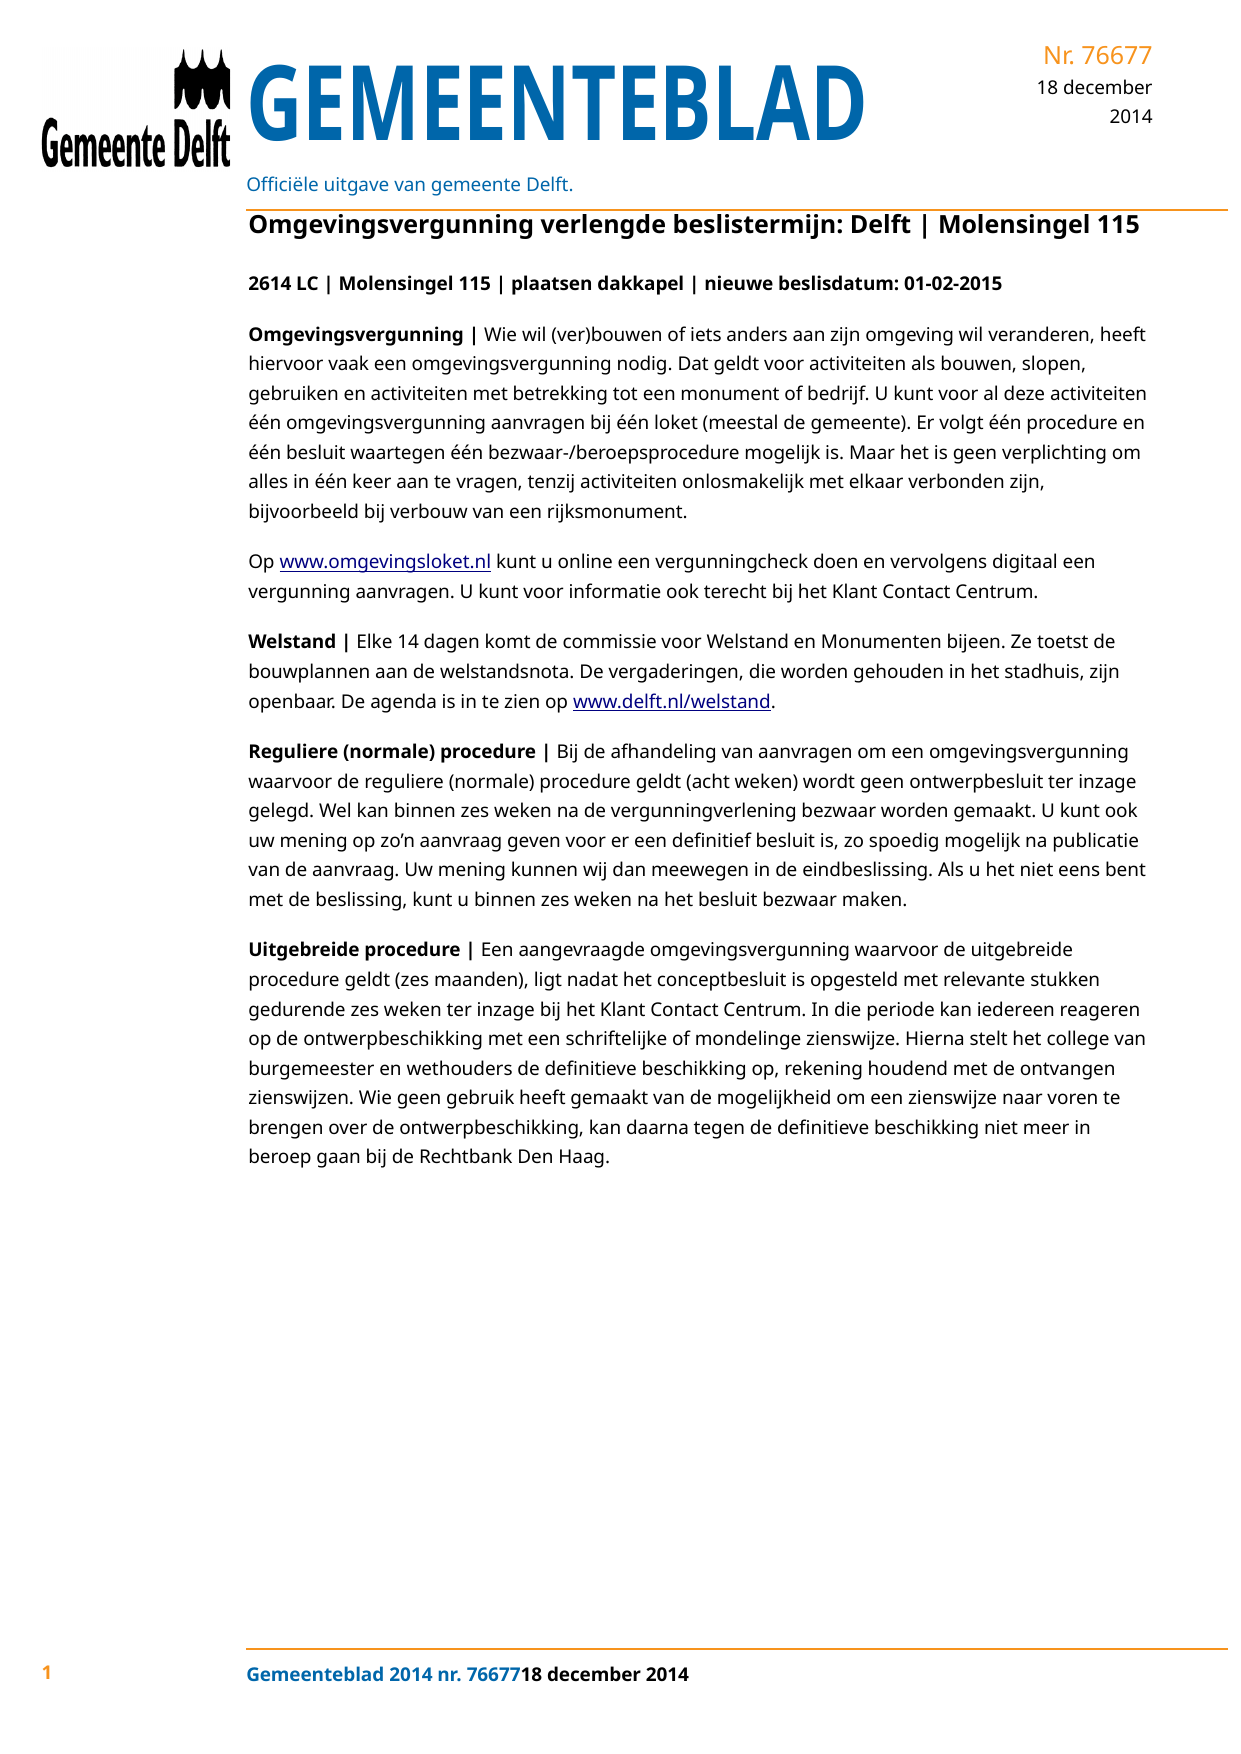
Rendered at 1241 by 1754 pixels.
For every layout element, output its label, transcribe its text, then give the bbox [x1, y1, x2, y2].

text Op www.omgevingsloket.nl kunt u online een vergunningcheck doen en vervolgens digitaal een vergunning aanvragen. U kunt voor informatie ook terecht bij het Klant Contact Centrum. [248, 549, 1152, 604]
text Reguliere (normale) procedure | Bij de afhandeling van aanvragen om een omgevingsvergunning waarvoor de reguliere (normale) procedure geldt (acht weken) wordt geen ontwerpbesluit ter inzage gelegd. Wel kan binnen zes weken na de vergunningverlening bezwaar worden gemaakt. U kunt ook uw mening op zo’n aanvraag geven voor er een definitief besluit is, zo spoedig mogelijk na publicatie van de aanvraag. Uw mening kunnen wij dan meewegen in de eindbeslissing. Als u het niet eens bent met de beslissing, kunt u binnen zes weken na het besluit bezwaar maken. [248, 738, 1152, 912]
picture [41, 47, 231, 172]
text Welstand | Elke 14 dagen komt de commissie voor Welstand en Monumenten bijeen. Ze toetst de bouwplannen aan de welstandsnota. De vergaderingen, die worden gehouden in het stadhuis, zijn openbaar. De agenda is in te zien op www.delft.nl/welstand. [248, 629, 1152, 713]
text Omgevingsvergunning verlengde beslistermijn: Delft | Molensingel 115 [248, 211, 1152, 241]
text Omgevingsvergunning | Wie wil (ver)bouwen of iets anders aan zijn omgeving wil veranderen, heeft hiervoor vaak een omgevingsvergunning nodig. Dat geldt voor activiteiten als bouwen, slopen, gebruiken en activiteiten met betrekking tot een monument of bedrijf. U kunt voor al deze activiteiten één omgevingsvergunning aanvragen bij één loket (meestal de gemeente). Er volgt één procedure en één besluit waartegen één bezwaar-/beroepsprocedure mogelijk is. Maar het is geen verplichting om alles in één keer aan te vragen, tenzij activiteiten onlosmakelijk met elkaar verbonden zijn, bijvoorbeeld bij verbouw van een rijksmonument. [248, 321, 1152, 524]
text Uitgebreide procedure | Een aangevraagde omgevingsvergunning waarvoor de uitgebreide procedure geldt (zes maanden), ligt nadat het conceptbesluit is opgesteld met relevante stukken gedurende zes weken ter inzage bij het Klant Contact Centrum. In die periode kan iedereen reageren op de ontwerpbeschikking met een schriftelijke of mondelinge zienswijze. Hierna stelt het college van burgemeester en wethouders de definitieve beschikking op, rekening houdend met de ontvangen zienswijzen. Wie geen gebruik heeft gemaakt van de mogelijkheid om een zienswijze naar voren te brengen over de ontwerpbeschikking, kan daarna tegen de definitieve beschikking niet meer in beroep gaan bij de Rechtbank Den Haag. [248, 937, 1152, 1169]
text 2614 LC | Molensingel 115 | plaatsen dakkapel | nieuwe beslisdatum: 01-02-2015 [248, 270, 1152, 296]
